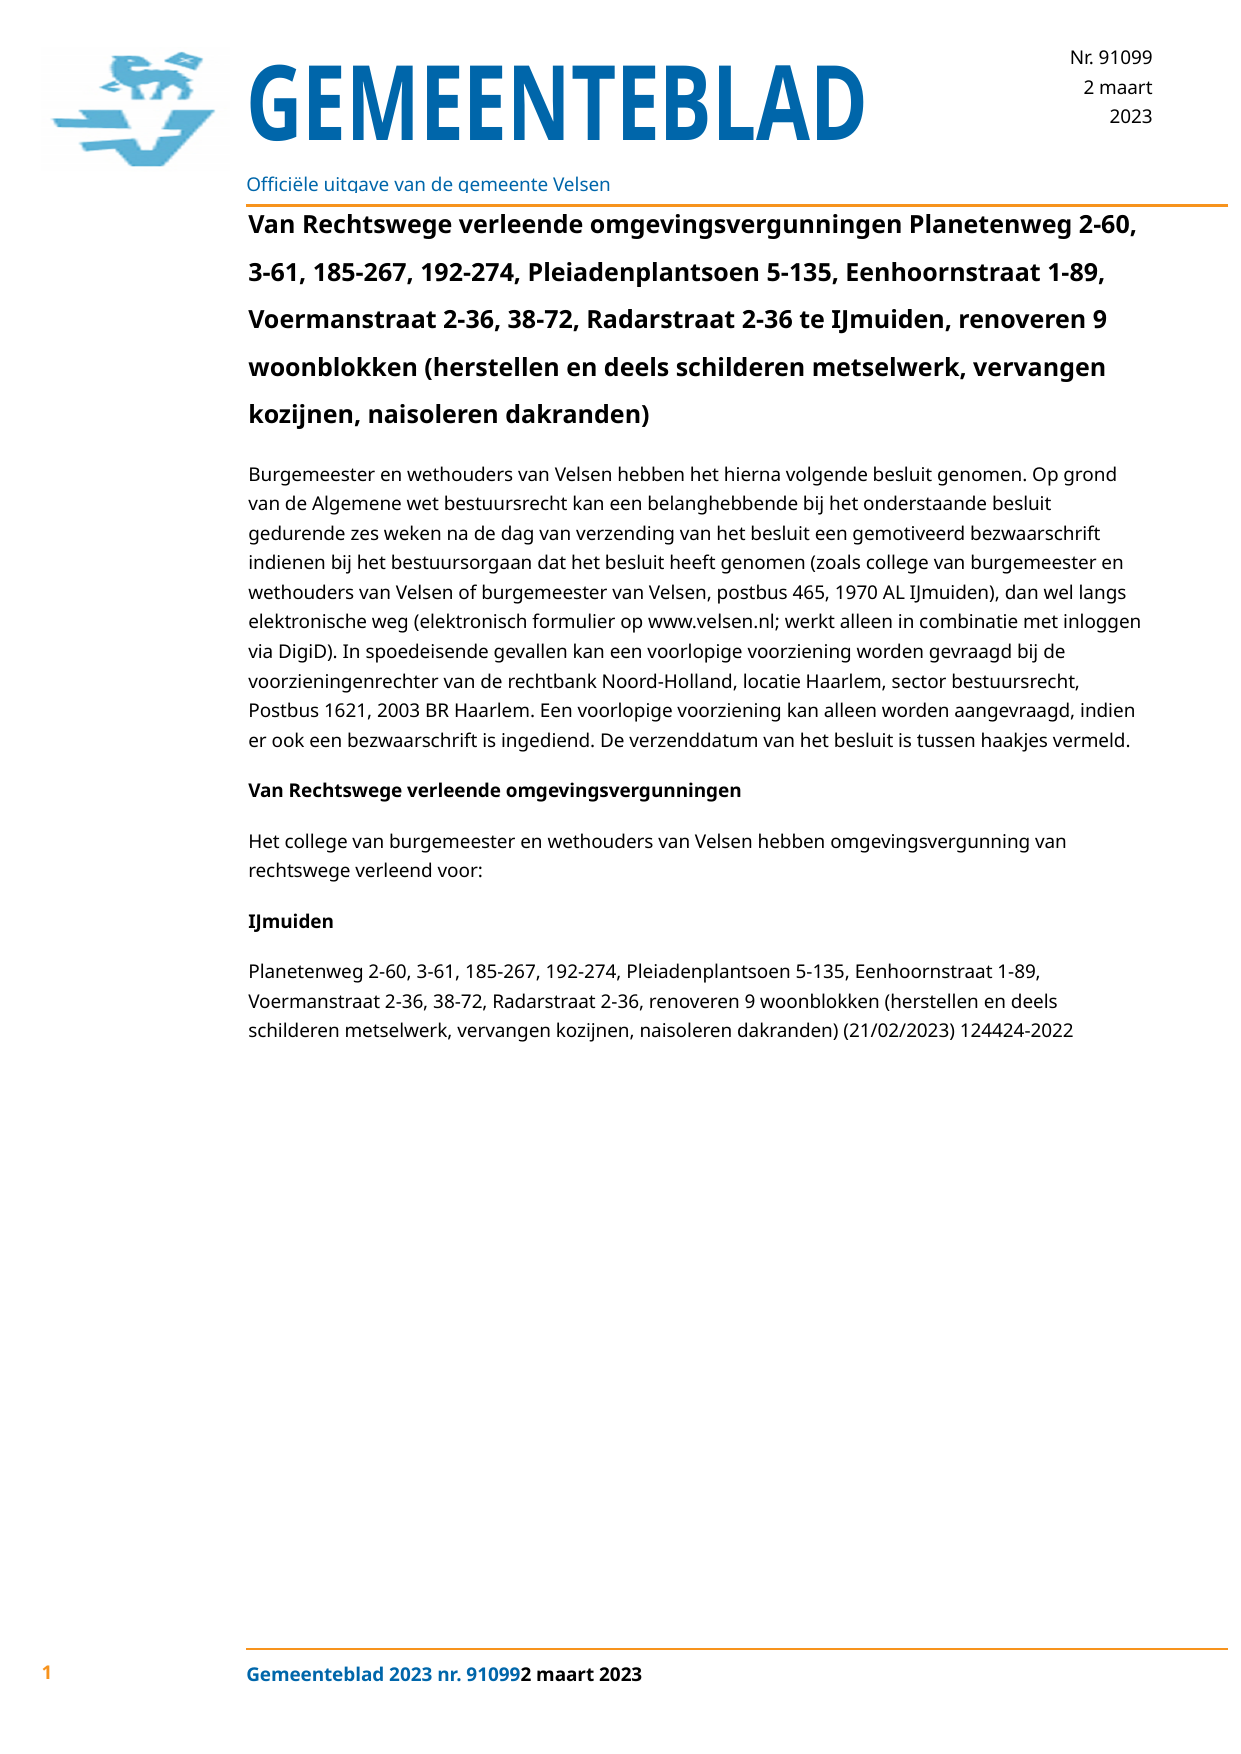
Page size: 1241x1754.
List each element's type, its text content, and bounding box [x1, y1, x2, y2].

text Van Rechtswege verleende omgevingsvergunningen [248, 777, 1152, 803]
text Burgemeester en wethouders van Velsen hebben het hierna volgende besluit genomen. Op grond van de Algemene wet bestuursrecht kan een belanghebbende bij het onderstaande besluit gedurende zes weken na de dag van verzending van het besluit een gemotiveerd bezwaarschrift indienen bij het bestuursorgaan dat het besluit heeft genomen (zoals college van burgemeester en wethouders van Velsen of burgemeester van Velsen, postbus 465, 1970 AL IJmuiden), dan wel langs elektronische weg (elektronisch formulier op www.velsen.nl; werkt alleen in combinatie met inloggen via DigiD). In spoedeisende gevallen kan een voorlopige voorziening worden gevraagd bij de voorzieningenrechter van de rechtbank Noord-Holland, locatie Haarlem, sector bestuursrecht, Postbus 1621, 2003 BR Haarlem. Een voorlopige voorziening kan alleen worden aangevraagd, indien er ook een bezwaarschrift is ingediend. De verzenddatum van het besluit is tussen haakjes vermeld. [248, 461, 1152, 753]
text Het college van burgemeester en wethouders van Velsen hebben omgevingsvergunning van rechtswege verleend voor: [248, 828, 1152, 883]
picture [41, 47, 231, 172]
text IJmuiden [248, 908, 1152, 933]
text Planetenweg 2-60, 3-61, 185-267, 192-274, Pleiadenplantsoen 5-135, Eenhoornstraat 1-89, Voermanstraat 2-36, 38-72, Radarstraat 2-36, renoveren 9 woonblokken (herstellen en deels schilderen metselwerk, vervangen kozijnen, naisoleren dakranden) (21/02/2023) 124424-2022 [248, 958, 1152, 1043]
text Van Rechtswege verleende omgevingsvergunningen Planetenweg 2-60, 3-61, 185-267, 192-274, Pleiadenplantsoen 5-135, Eenhoornstraat 1-89, Voermanstraat 2-36, 38-72, Radarstraat 2-36 te IJmuiden, renoveren 9 woonblokken (herstellen en deels schilderen metselwerk, vervangen kozijnen, naisoleren dakranden) [248, 207, 1152, 431]
